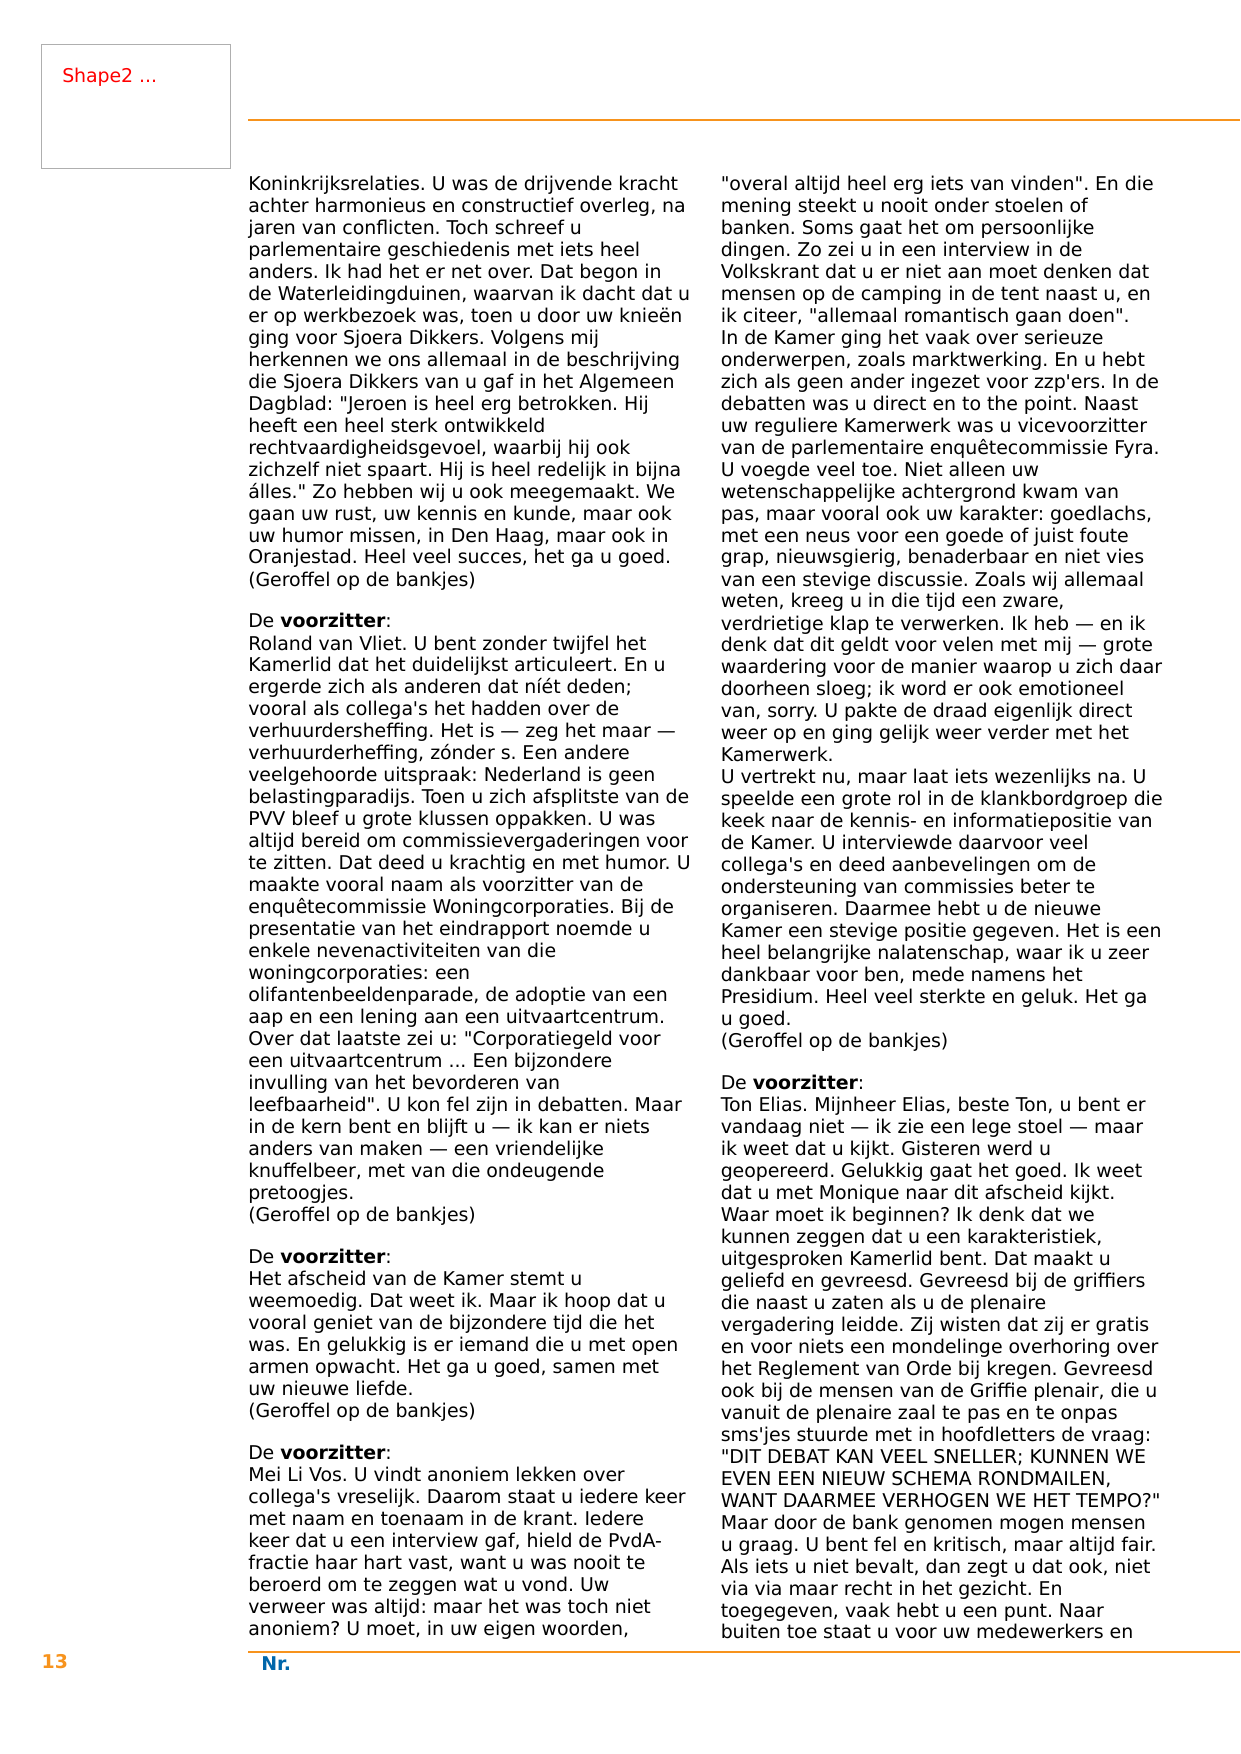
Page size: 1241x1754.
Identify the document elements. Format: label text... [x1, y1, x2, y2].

text "overal altijd heel erg iets van vinden". En die mening steekt u nooit onder stoelen of banken. Soms gaat het om persoonlijke dingen. Zo zei u in een interview in de Volkskrant dat u er niet aan moet denken dat mensen op de camping in de tent naast u, en ik citeer, "allemaal romantisch gaan doen". [721, 173, 1163, 327]
text Het afscheid van de Kamer stemt u weemoedig. Dat weet ik. Maar ik hoop dat u vooral geniet van de bijzondere tijd die het was. En gelukkig is er iemand die u met open armen opwacht. Het ga u goed, samen met uw nieuwe liefde. [248, 1268, 691, 1400]
text U vertrekt nu, maar laat iets wezenlijks na. U speelde een grote rol in de klankbordgroep die keek naar de kennis- en informatiepositie van de Kamer. U interviewde daarvoor veel collega's en deed aanbevelingen om de ondersteuning van commissies beter te organiseren. Daarmee hebt u de nieuwe Kamer een stevige positie gegeven. Het is een heel belangrijke nalatenschap, waar ik u zeer dankbaar voor ben, mede namens het Presidium. Heel veel sterkte en geluk. Het ga u goed. [721, 766, 1163, 1030]
text (Geroffel op de bankjes) [248, 568, 691, 590]
text Roland van Vliet. U bent zonder twijfel het Kamerlid dat het duidelijkst articuleert. En u ergerde zich als anderen dat níét deden; vooral als collega's het hadden over de verhuurdersheffing. Het is — zeg het maar — verhuurderheffing, zónder s. Een andere veelgehoorde uitspraak: Nederland is geen belastingparadijs. Toen u zich afsplitste van de PVV bleef u grote klussen oppakken. U was altijd bereid om commissievergaderingen voor te zitten. Dat deed u krachtig en met humor. U maakte vooral naam als voorzitter van de enquêtecommissie Woningcorporaties. Bij de presentatie van het eindrapport noemde u enkele nevenactiviteiten van die woningcorporaties: een olifantenbeeldenparade, de adoptie van een aap en een lening aan een uitvaartcentrum. Over dat laatste zei u: "Corporatiegeld voor een uitvaartcentrum ... Een bijzondere invulling van het bevorderen van leefbaarheid". U kon fel zijn in debatten. Maar in de kern bent en blijft u — ik kan er niets anders van maken — een vriendelijke knuffelbeer, met van die ondeugende pretoogjes. [248, 632, 691, 1204]
text (Geroffel op de bankjes) [248, 1400, 691, 1422]
text Koninkrijksrelaties. U was de drijvende kracht achter harmonieus en constructief overleg, na jaren van conflicten. Toch schreef u parlementaire geschiedenis met iets heel anders. Ik had het er net over. Dat begon in de Waterleidingduinen, waarvan ik dacht dat u er op werkbezoek was, toen u door uw knieën ging voor Sjoera Dikkers. Volgens mij herkennen we ons allemaal in de beschrijving die Sjoera Dikkers van u gaf in het Algemeen Dagblad: "Jeroen is heel erg betrokken. Hij heeft een heel sterk ontwikkeld rechtvaardigheidsgevoel, waarbij hij ook zichzelf niet spaart. Hij is heel redelijk in bijna álles." Zo hebben wij u ook meegemaakt. We gaan uw rust, uw kennis en kunde, maar ook uw humor missen, in Den Haag, maar ook in Oranjestad. Heel veel succes, het ga u goed. [248, 173, 691, 568]
text De voorzitter: [248, 1246, 691, 1268]
text Maar door de bank genomen mogen mensen u graag. U bent fel en kritisch, maar altijd fair. Als iets u niet bevalt, dan zegt u dat ook, niet via via maar recht in het gezicht. En toegegeven, vaak hebt u een punt. Naar buiten toe staat u voor uw medewerkers en [721, 1512, 1163, 1643]
text (Geroffel op de bankjes) [248, 1204, 691, 1226]
text In de Kamer ging het vaak over serieuze onderwerpen, zoals marktwerking. En u hebt zich als geen ander ingezet voor zzp'ers. In de debatten was u direct en to the point. Naast uw reguliere Kamerwerk was u vicevoorzitter van de parlementaire enquêtecommissie Fyra. U voegde veel toe. Niet alleen uw wetenschappelijke achtergrond kwam van pas, maar vooral ook uw karakter: goedlachs, met een neus voor een goede of juist foute grap, nieuwsgierig, benaderbaar en niet vies van een stevige discussie. Zoals wij allemaal weten, kreeg u in die tijd een zware, verdrietige klap te verwerken. Ik heb — en ik denk dat dit geldt voor velen met mij — grote waardering voor de manier waarop u zich daar doorheen sloeg; ik word er ook emotioneel van, sorry. U pakte de draad eigenlijk direct weer op en ging gelijk weer verder met het Kamerwerk. [721, 327, 1163, 766]
text De voorzitter: [248, 1442, 691, 1464]
text De voorzitter: [721, 1072, 1163, 1094]
text De voorzitter: [248, 610, 691, 632]
text Ton Elias. Mijnheer Elias, beste Ton, u bent er vandaag niet — ik zie een lege stoel — maar ik weet dat u kijkt. Gisteren werd u geopereerd. Gelukkig gaat het goed. Ik weet dat u met Monique naar dit afscheid kijkt. Waar moet ik beginnen? Ik denk dat we kunnen zeggen dat u een karakteristiek, uitgesproken Kamerlid bent. Dat maakt u geliefd en gevreesd. Gevreesd bij de griffiers die naast u zaten als u de plenaire vergadering leidde. Zij wisten dat zij er gratis en voor niets een mondelinge overhoring over het Reglement van Orde bij kregen. Gevreesd ook bij de mensen van de Griffie plenair, die u vanuit de plenaire zaal te pas en te onpas sms'jes stuurde met in hoofdletters de vraag: "DIT DEBAT KAN VEEL SNELLER; KUNNEN WE EVEN EEN NIEUW SCHEMA RONDMAILEN, WANT DAARMEE VERHOGEN WE HET TEMPO?" [721, 1094, 1163, 1512]
text (Geroffel op de bankjes) [721, 1030, 1163, 1052]
text Mei Li Vos. U vindt anoniem lekken over collega's vreselijk. Daarom staat u iedere keer met naam en toenaam in de krant. Iedere keer dat u een interview gaf, hield de PvdA-fractie haar hart vast, want u was nooit te beroerd om te zeggen wat u vond. Uw verweer was altijd: maar het was toch niet anoniem? U moet, in uw eigen woorden, [248, 1464, 691, 1639]
